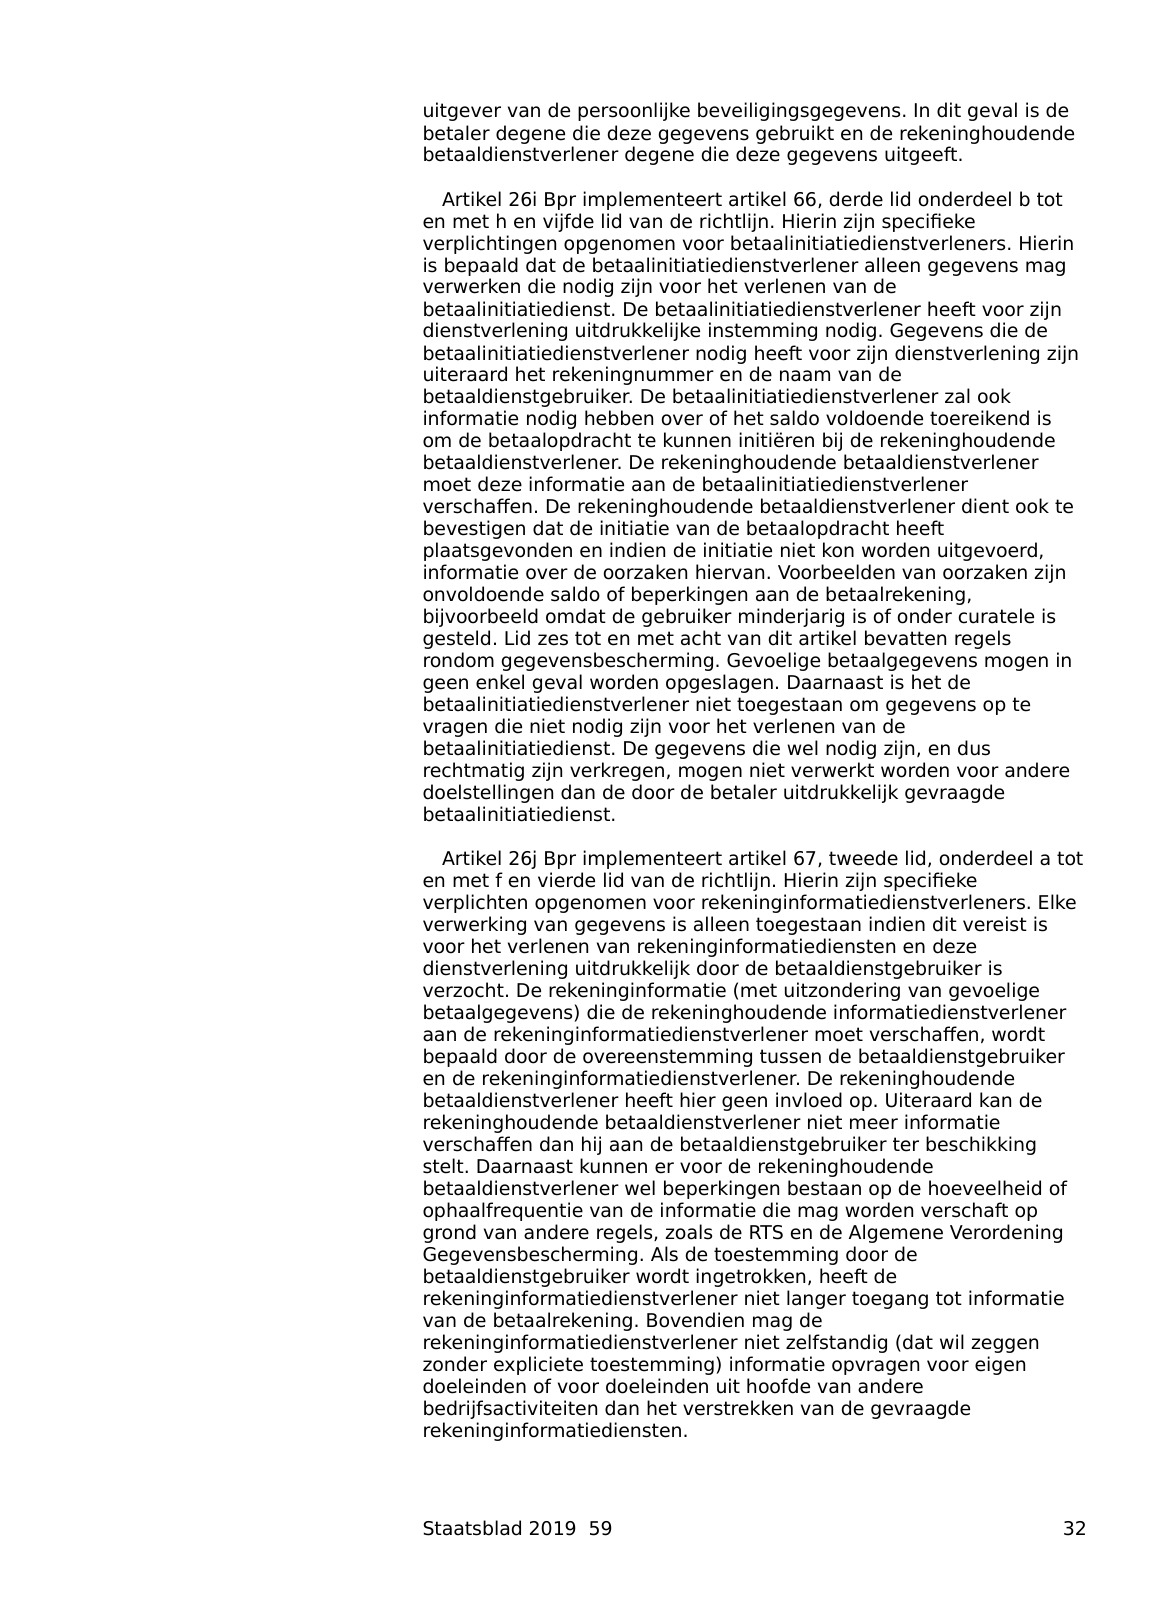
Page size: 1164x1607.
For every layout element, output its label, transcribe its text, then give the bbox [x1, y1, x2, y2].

text uitgever van de persoonlijke beveiligingsgegevens. In dit geval is de betaler degene die deze gegevens gebruikt en de rekeninghoudende betaaldienstverlener degene die deze gegevens uitgeeft. [422, 100, 1087, 166]
text Artikel 26j Bpr implementeert artikel 67, tweede lid, onderdeel a tot en met f en vierde lid van de richtlijn. Hierin zijn specifieke verplichten opgenomen voor rekeninginformatiedienstverleners. Elke verwerking van gegevens is alleen toegestaan indien dit vereist is voor het verlenen van rekeninginformatiediensten en deze dienstverlening uitdrukkelijk door de betaaldienstgebruiker is verzocht. De rekeninginformatie (met uitzondering van gevoelige betaalgegevens) die de rekeninghoudende informatiedienstverlener aan de rekeninginformatiedienstverlener moet verschaffen, wordt bepaald door de overeenstemming tussen de betaaldienstgebruiker en de rekeninginformatiedienstverlener. De rekeninghoudende betaaldienstverlener heeft hier geen invloed op. Uiteraard kan de rekeninghoudende betaaldienstverlener niet meer informatie verschaffen dan hij aan de betaaldienstgebruiker ter beschikking stelt. Daarnaast kunnen er voor de rekeninghoudende betaaldienstverlener wel beperkingen bestaan op de hoeveelheid of ophaalfrequentie van de informatie die mag worden verschaft op grond van andere regels, zoals de RTS en de Algemene Verordening Gegevensbescherming. Als de toestemming door de betaaldienstgebruiker wordt ingetrokken, heeft de rekeninginformatiedienstverlener niet langer toegang tot informatie van de betaalrekening. Bovendien mag de rekeninginformatiedienstverlener niet zelfstandig (dat wil zeggen zonder expliciete toestemming) informatie opvragen voor eigen doeleinden of voor doeleinden uit hoofde van andere bedrijfsactiviteiten dan het verstrekken van de gevraagde rekeninginformatiediensten. [422, 848, 1087, 1442]
text Artikel 26i Bpr implementeert artikel 66, derde lid onderdeel b tot en met h en vijfde lid van de richtlijn. Hierin zijn specifieke verplichtingen opgenomen voor betaalinitiatiedienstverleners. Hierin is bepaald dat de betaalinitiatiedienstverlener alleen gegevens mag verwerken die nodig zijn voor het verlenen van de betaalinitiatiedienst. De betaalinitiatiedienstverlener heeft voor zijn dienstverlening uitdrukkelijke instemming nodig. Gegevens die de betaalinitiatiedienstverlener nodig heeft voor zijn dienstverlening zijn uiteraard het rekeningnummer en de naam van de betaaldienstgebruiker. De betaalinitiatiedienstverlener zal ook informatie nodig hebben over of het saldo voldoende toereikend is om de betaalopdracht te kunnen initiëren bij de rekeninghoudende betaaldienstverlener. De rekeninghoudende betaaldienstverlener moet deze informatie aan de betaalinitiatiedienstverlener verschaffen. De rekeninghoudende betaaldienstverlener dient ook te bevestigen dat de initiatie van de betaalopdracht heeft plaatsgevonden en indien de initiatie niet kon worden uitgevoerd, informatie over de oorzaken hiervan. Voorbeelden van oorzaken zijn onvoldoende saldo of beperkingen aan de betaalrekening, bijvoorbeeld omdat de gebruiker minderjarig is of onder curatele is gesteld. Lid zes tot en met acht van dit artikel bevatten regels rondom gegevensbescherming. Gevoelige betaalgegevens mogen in geen enkel geval worden opgeslagen. Daarnaast is het de betaalinitiatiedienstverlener niet toegestaan om gegevens op te vragen die niet nodig zijn voor het verlenen van de betaalinitiatiedienst. De gegevens die wel nodig zijn, en dus rechtmatig zijn verkregen, mogen niet verwerkt worden voor andere doelstellingen dan de door de betaler uitdrukkelijk gevraagde betaalinitiatiedienst. [422, 188, 1087, 826]
